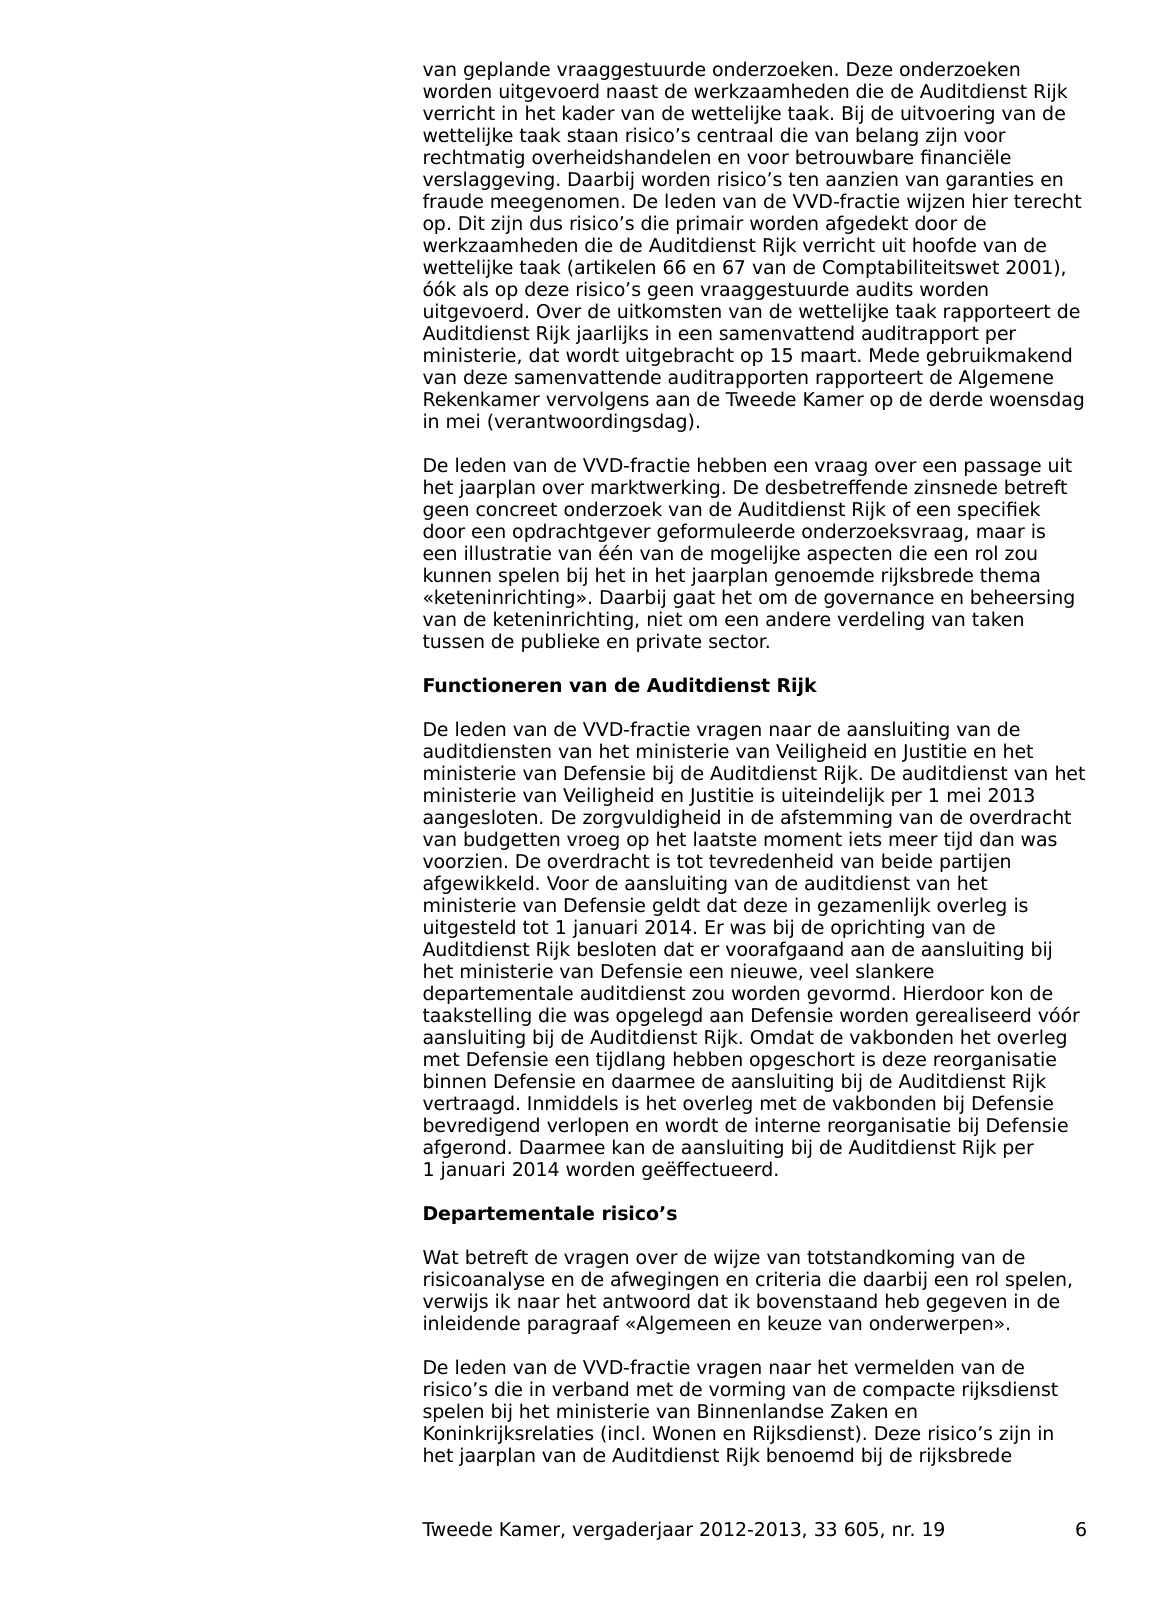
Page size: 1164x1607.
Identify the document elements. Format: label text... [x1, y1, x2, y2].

subtitle Departementale risico’s [422, 1203, 1087, 1225]
text De leden van de VVD-fractie hebben een vraag over een passage uit het jaarplan over marktwerking. De desbetreffende zinsnede betreft geen concreet onderzoek van de Auditdienst Rijk of een specifiek door een opdrachtgever geformuleerde onderzoeksvraag, maar is een illustratie van één van de mogelijke aspecten die een rol zou kunnen spelen bij het in het jaarplan genoemde rijksbrede thema «keteninrichting». Daarbij gaat het om de governance en beheersing van de keteninrichting, niet om een andere verdeling van taken tussen de publieke en private sector. [422, 455, 1087, 653]
text van geplande vraaggestuurde onderzoeken. Deze onderzoeken worden uitgevoerd naast de werkzaamheden die de Auditdienst Rijk verricht in het kader van de wettelijke taak. Bij de uitvoering van de wettelijke taak staan risico’s centraal die van belang zijn voor rechtmatig overheidshandelen en voor betrouwbare financiële verslaggeving. Daarbij worden risico’s ten aanzien van garanties en fraude meegenomen. De leden van de VVD-fractie wijzen hier terecht op. Dit zijn dus risico’s die primair worden afgedekt door de werkzaamheden die de Auditdienst Rijk verricht uit hoofde van de wettelijke taak (artikelen 66 en 67 van de Comptabiliteitswet 2001), óók als op deze risico’s geen vraaggestuurde audits worden uitgevoerd. Over de uitkomsten van de wettelijke taak rapporteert de Auditdienst Rijk jaarlijks in een samenvattend auditrapport per ministerie, dat wordt uitgebracht op 15 maart. Mede gebruikmakend van deze samenvattende auditrapporten rapporteert de Algemene Rekenkamer vervolgens aan de Tweede Kamer op de derde woensdag in mei (verantwoordingsdag). [422, 59, 1087, 433]
text De leden van de VVD-fractie vragen naar het vermelden van de risico’s die in verband met de vorming van de compacte rijksdienst spelen bij het ministerie van Binnenlandse Zaken en Koninkrijksrelaties (incl. Wonen en Rijksdienst). Deze risico’s zijn in het jaarplan van de Auditdienst Rijk benoemd bij de rijksbrede [422, 1357, 1087, 1467]
text De leden van de VVD-fractie vragen naar de aansluiting van de auditdiensten van het ministerie van Veiligheid en Justitie en het ministerie van Defensie bij de Auditdienst Rijk. De auditdienst van het ministerie van Veiligheid en Justitie is uiteindelijk per 1 mei 2013 aangesloten. De zorgvuldigheid in de afstemming van de overdracht van budgetten vroeg op het laatste moment iets meer tijd dan was voorzien. De overdracht is tot tevredenheid van beide partijen afgewikkeld. Voor de aansluiting van de auditdienst van het ministerie van Defensie geldt dat deze in gezamenlijk overleg is uitgesteld tot 1 januari 2014. Er was bij de oprichting van de Auditdienst Rijk besloten dat er voorafgaand aan de aansluiting bij het ministerie van Defensie een nieuwe, veel slankere departementale auditdienst zou worden gevormd. Hierdoor kon de taakstelling die was opgelegd aan Defensie worden gerealiseerd vóór aansluiting bij de Auditdienst Rijk. Omdat de vakbonden het overleg met Defensie een tijdlang hebben opgeschort is deze reorganisatie binnen Defensie en daarmee de aansluiting bij de Auditdienst Rijk vertraagd. Inmiddels is het overleg met de vakbonden bij Defensie bevredigend verlopen en wordt de interne reorganisatie bij Defensie afgerond. Daarmee kan de aansluiting bij de Auditdienst Rijk per 1 januari 2014 worden geëffectueerd. [422, 719, 1087, 1181]
subtitle Functioneren van de Auditdienst Rijk [422, 675, 1087, 697]
text Wat betreft de vragen over de wijze van totstandkoming van de risicoanalyse en de afwegingen en criteria die daarbij een rol spelen, verwijs ik naar het antwoord dat ik bovenstaand heb gegeven in de inleidende paragraaf «Algemeen en keuze van onderwerpen». [422, 1247, 1087, 1335]
